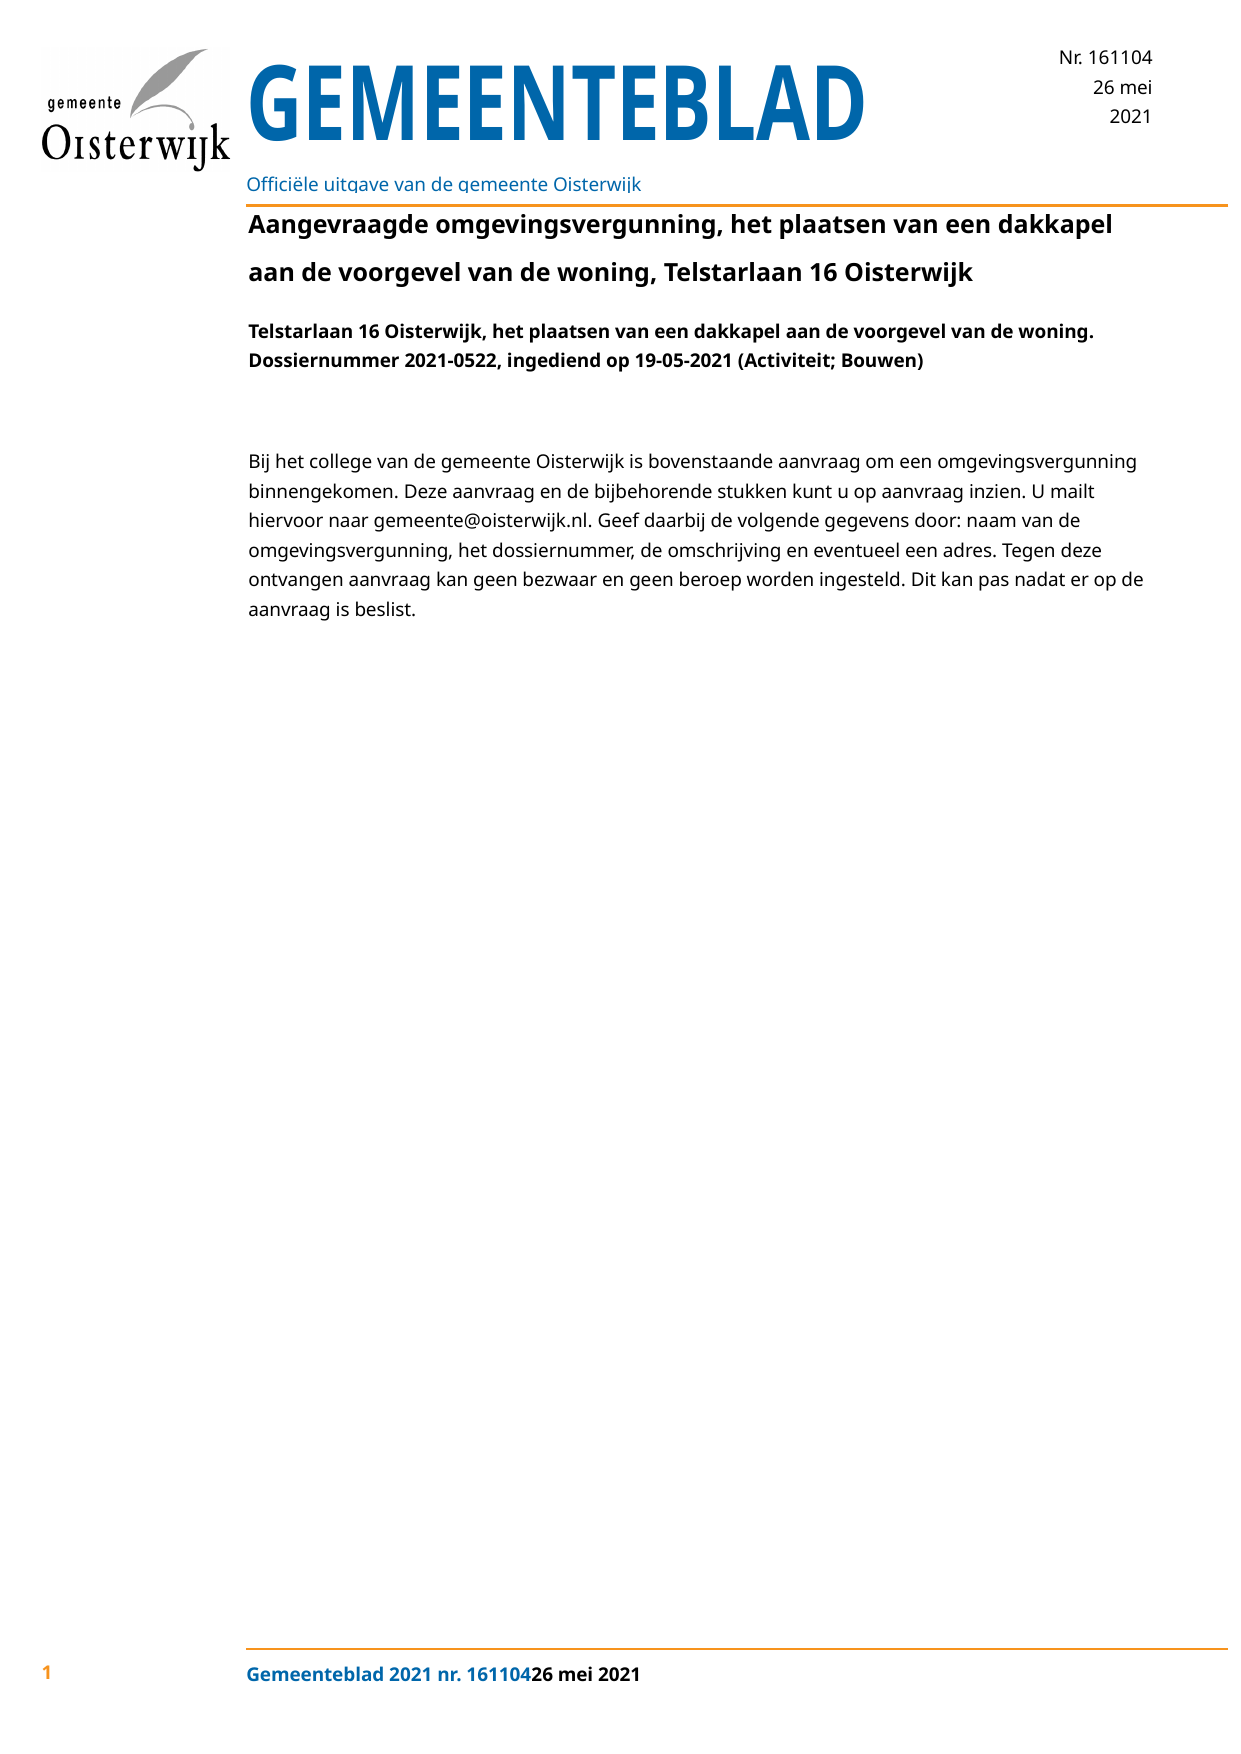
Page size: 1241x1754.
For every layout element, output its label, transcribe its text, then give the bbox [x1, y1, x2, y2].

text Telstarlaan 16 Oisterwijk, het plaatsen van een dakkapel aan de voorgevel van de woning. Dossiernummer 2021-0522, ingediend op 19-05-2021 (Activiteit; Bouwen) [248, 318, 1152, 373]
text Aangevraagde omgevingsvergunning, het plaatsen van een dakkapel aan de voorgevel van de woning, Telstarlaan 16 Oisterwijk [248, 207, 1152, 288]
text Bij het college van de gemeente Oisterwijk is bovenstaande aanvraag om een omgevingsvergunning binnengekomen. Deze aanvraag en de bijbehorende stukken kunt u op aanvraag inzien. U mailt hiervoor naar gemeente@oisterwijk.nl. Geef daarbij de volgende gegevens door: naam van de omgevingsvergunning, het dossiernummer, de omschrijving en eventueel een adres. Tegen deze ontvangen aanvraag kan geen bezwaar en geen beroep worden ingesteld. Dit kan pas nadat er op de aanvraag is beslist. [248, 448, 1152, 622]
picture [41, 47, 231, 172]
